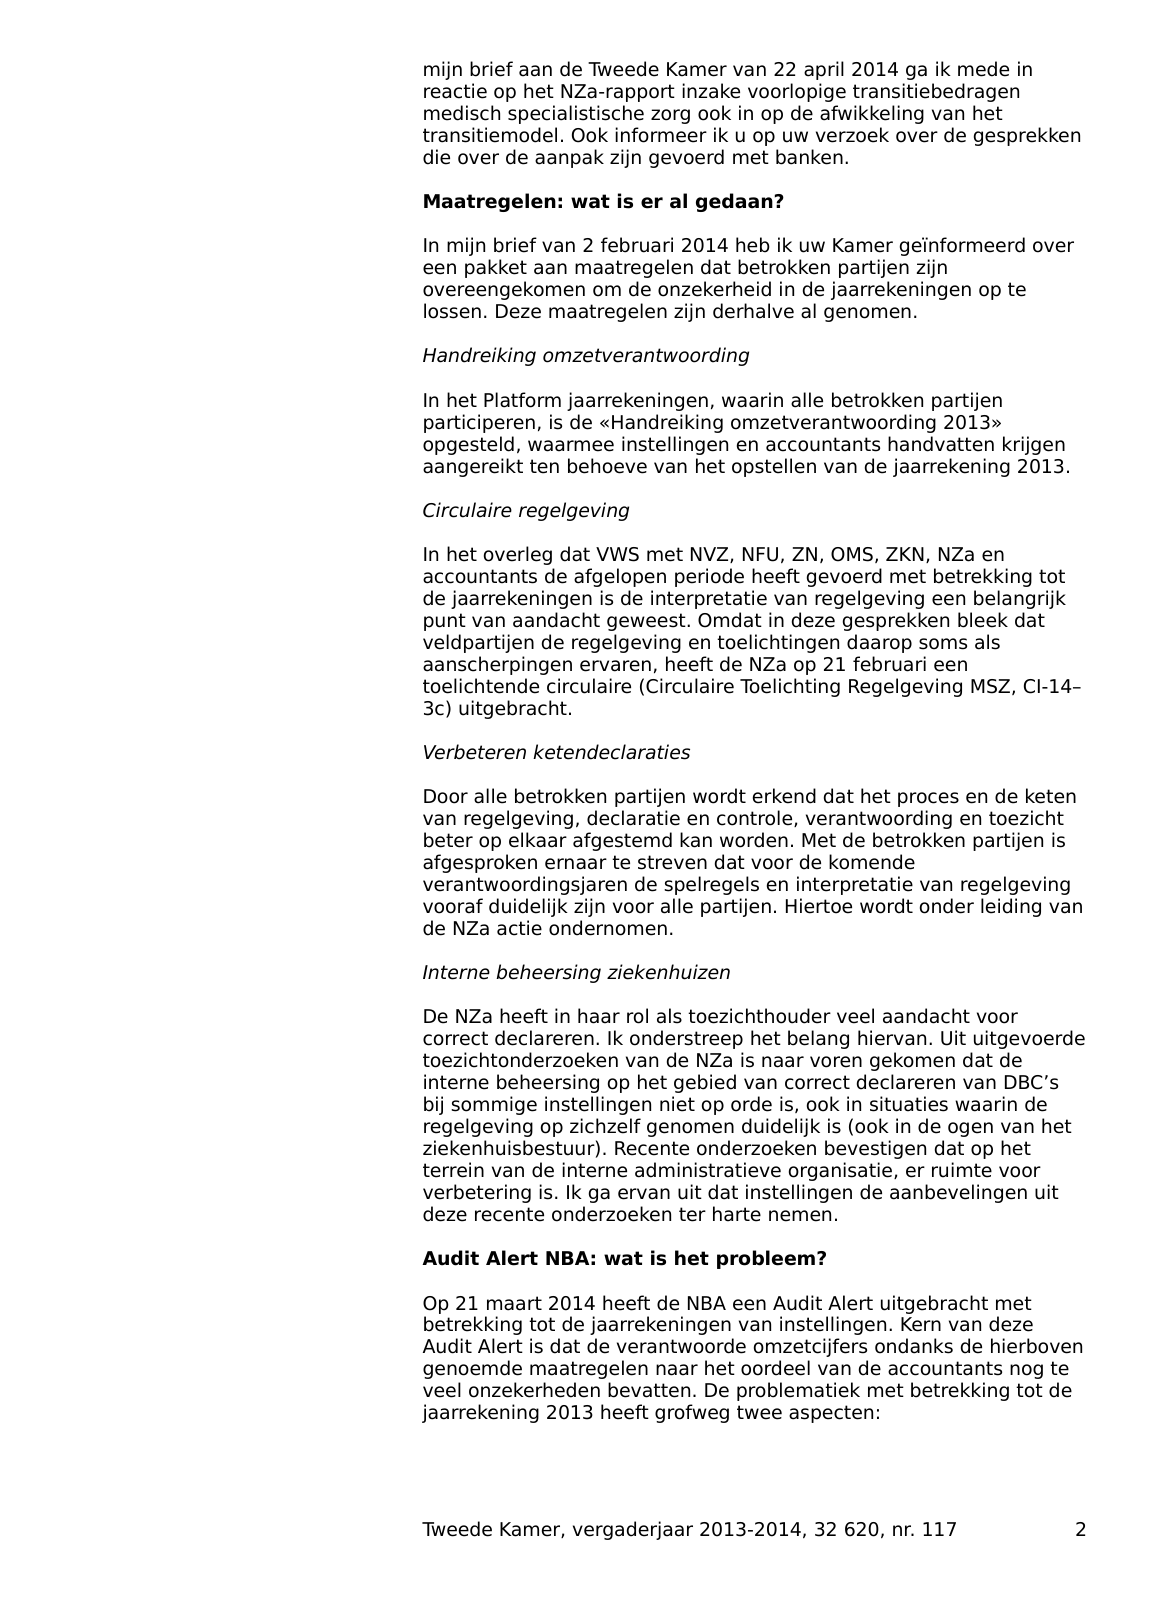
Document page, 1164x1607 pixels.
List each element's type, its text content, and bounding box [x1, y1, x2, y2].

text mijn brief aan de Tweede Kamer van 22 april 2014 ga ik mede in reactie op het NZa-rapport inzake voorlopige transitiebedragen medisch specialistische zorg ook in op de afwikkeling van het transitiemodel. Ook informeer ik u op uw verzoek over de gesprekken die over de aanpak zijn gevoerd met banken. [422, 59, 1087, 169]
subtitle Verbeteren ketendeclaraties [422, 742, 1087, 764]
subtitle Audit Alert NBA: wat is het probleem? [422, 1248, 1087, 1270]
subtitle Handreiking omzetverantwoording [422, 345, 1087, 367]
subtitle Circulaire regelgeving [422, 500, 1087, 522]
text In mijn brief van 2 februari 2014 heb ik uw Kamer geïnformeerd over een pakket aan maatregelen dat betrokken partijen zijn overeengekomen om de onzekerheid in de jaarrekeningen op te lossen. Deze maatregelen zijn derhalve al genomen. [422, 235, 1087, 323]
text In het overleg dat VWS met NVZ, NFU, ZN, OMS, ZKN, NZa en accountants de afgelopen periode heeft gevoerd met betrekking tot de jaarrekeningen is de interpretatie van regelgeving een belangrijk punt van aandacht geweest. Omdat in deze gesprekken bleek dat veldpartijen de regelgeving en toelichtingen daarop soms als aanscherpingen ervaren, heeft de NZa op 21 februari een toelichtende circulaire (Circulaire Toelichting Regelgeving MSZ, CI-14–3c) uitgebracht. [422, 544, 1087, 720]
text Door alle betrokken partijen wordt erkend dat het proces en de keten van regelgeving, declaratie en controle, verantwoording en toezicht beter op elkaar afgestemd kan worden. Met de betrokken partijen is afgesproken ernaar te streven dat voor de komende verantwoordingsjaren de spelregels en interpretatie van regelgeving vooraf duidelijk zijn voor alle partijen. Hiertoe wordt onder leiding van de NZa actie ondernomen. [422, 786, 1087, 940]
text Op 21 maart 2014 heeft de NBA een Audit Alert uitgebracht met betrekking tot de jaarrekeningen van instellingen. Kern van deze Audit Alert is dat de verantwoorde omzetcijfers ondanks de hierboven genoemde maatregelen naar het oordeel van de accountants nog te veel onzekerheden bevatten. De problematiek met betrekking tot de jaarrekening 2013 heeft grofweg twee aspecten: [422, 1292, 1087, 1424]
subtitle Maatregelen: wat is er al gedaan? [422, 191, 1087, 213]
text De NZa heeft in haar rol als toezichthouder veel aandacht voor correct declareren. Ik onderstreep het belang hiervan. Uit uitgevoerde toezichtonderzoeken van de NZa is naar voren gekomen dat de interne beheersing op het gebied van correct declareren van DBC’s bij sommige instellingen niet op orde is, ook in situaties waarin de regelgeving op zichzelf genomen duidelijk is (ook in de ogen van het ziekenhuisbestuur). Recente onderzoeken bevestigen dat op het terrein van de interne administratieve organisatie, er ruimte voor verbetering is. Ik ga ervan uit dat instellingen de aanbevelingen uit deze recente onderzoeken ter harte nemen. [422, 1006, 1087, 1226]
subtitle Interne beheersing ziekenhuizen [422, 962, 1087, 984]
text In het Platform jaarrekeningen, waarin alle betrokken partijen participeren, is de «Handreiking omzetverantwoording 2013» opgesteld, waarmee instellingen en accountants handvatten krijgen aangereikt ten behoeve van het opstellen van de jaarrekening 2013. [422, 389, 1087, 477]
